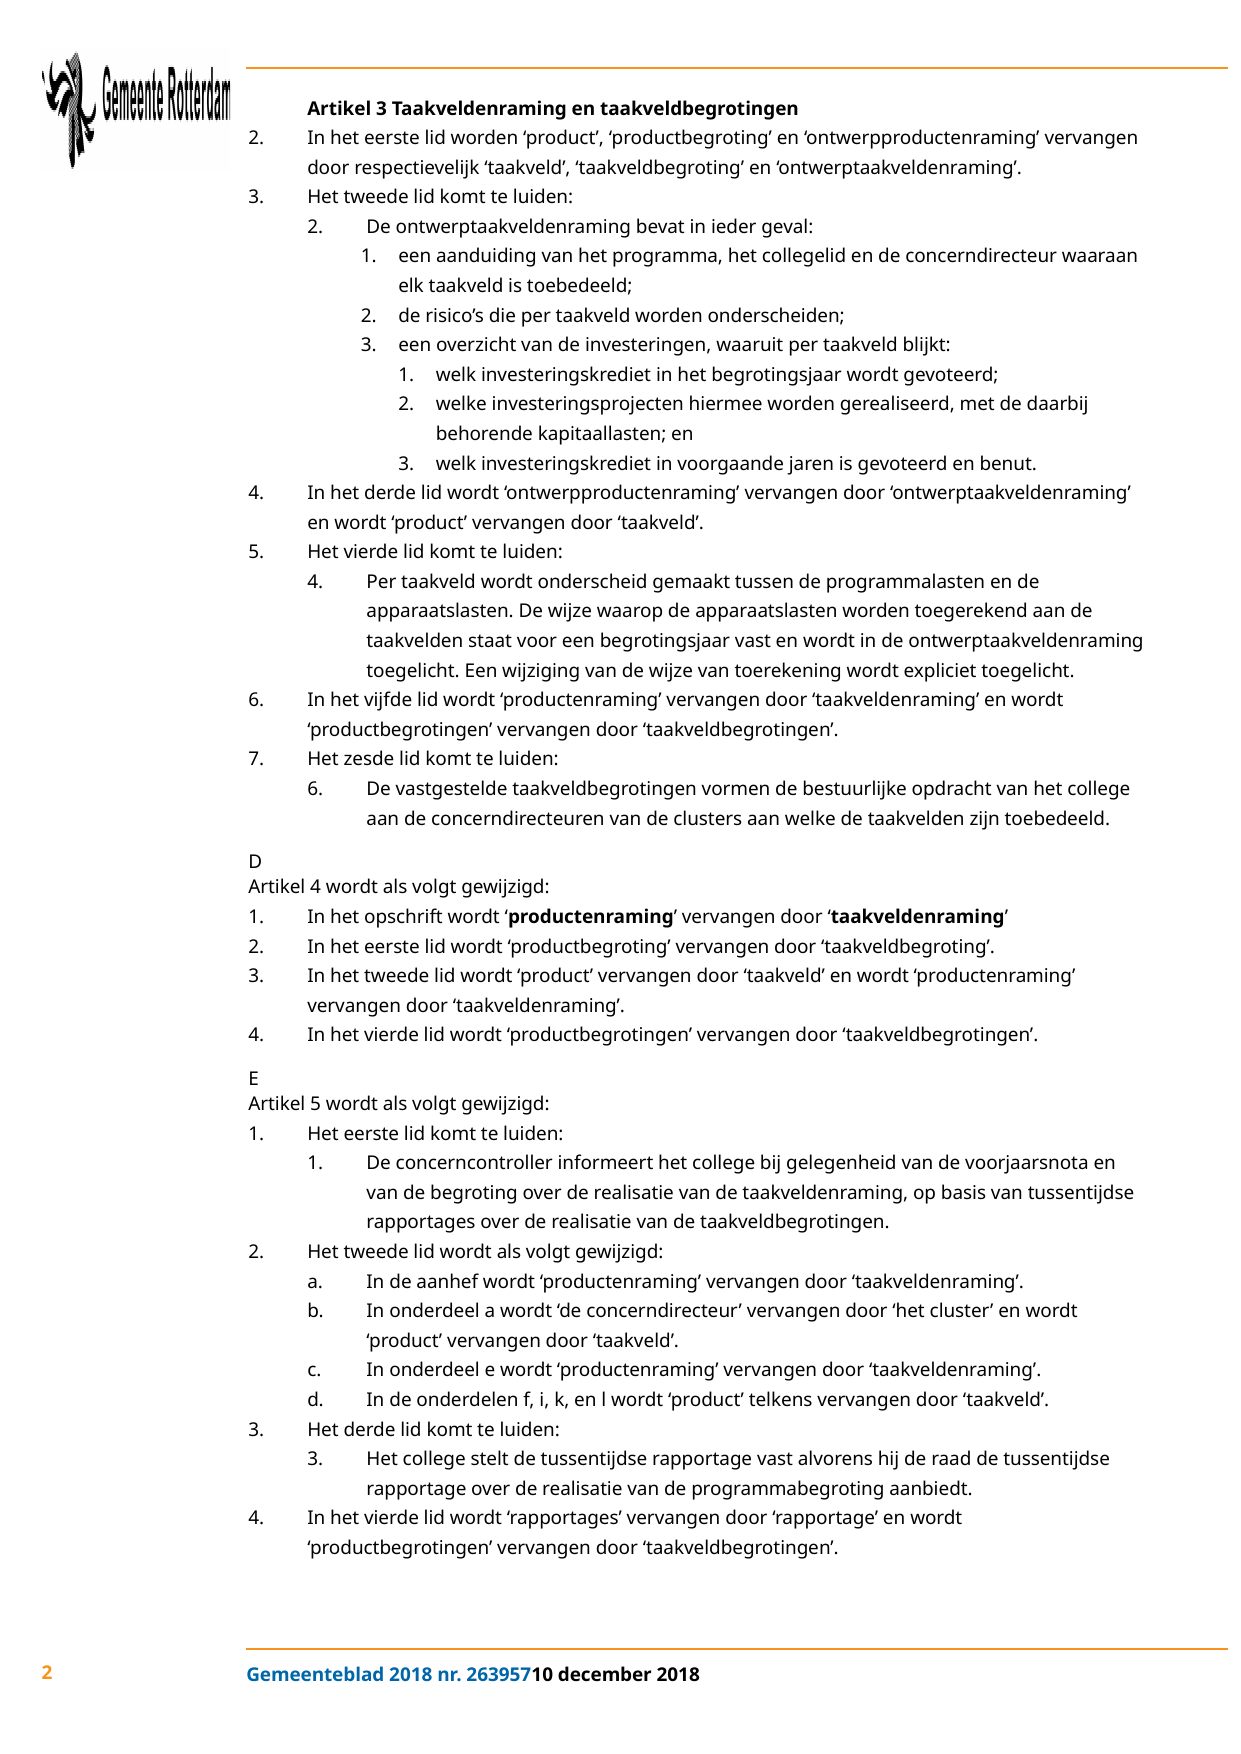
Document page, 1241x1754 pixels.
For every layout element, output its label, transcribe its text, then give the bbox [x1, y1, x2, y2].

list Het tweede lid wordt als volgt gewijzigd: [248, 1238, 1152, 1264]
list In het vijfde lid wordt ‘productenraming’ vervangen door ‘taakveldenraming’ en wordt ‘productbegrotingen’ vervangen door ‘taakveldbegrotingen’. [248, 686, 1152, 742]
text Artikel 5 wordt als volgt gewijzigd: [248, 1090, 1152, 1116]
list welk investeringskrediet in het begrotingsjaar wordt gevoteerd; [398, 361, 1152, 387]
list de risico’s die per taakveld worden onderscheiden; [361, 302, 1152, 328]
list welke investeringsprojecten hiermee worden gerealiseerd, met de daarbij behorende kapitaallasten; en [398, 391, 1152, 446]
list Het zesde lid komt te luiden: [248, 746, 1152, 771]
text E [248, 1065, 1152, 1090]
list In het vierde lid wordt ‘productbegrotingen’ vervangen door ‘taakveldbegrotingen’. [248, 1022, 1152, 1047]
list een overzicht van de investeringen, waaruit per taakveld blijkt: [361, 331, 1152, 357]
list Het college stelt de tussentijdse rapportage vast alvorens hij de raad de tussentijdse rapportage over de realisatie van de programmabegroting aanbiedt. [307, 1445, 1152, 1501]
list welk investeringskrediet in voorgaande jaren is gevoteerd en benut. [398, 450, 1152, 476]
list Het vierde lid komt te luiden: [248, 538, 1152, 564]
list In de aanhef wordt ‘productenraming’ vervangen door ‘taakveldenraming’. [307, 1268, 1152, 1294]
picture [41, 47, 231, 172]
list In het opschrift wordt ‘productenraming’ vervangen door ‘taakveldenraming’ [248, 903, 1152, 929]
list De concerncontroller informeert het college bij gelegenheid van de voorjaarsnota en van de begroting over de realisatie van de taakveldenraming, op basis van tussentijdse rapportages over de realisatie van de taakveldbegrotingen. [307, 1149, 1152, 1234]
list In het derde lid wordt ‘ontwerpproductenraming’ vervangen door ‘ontwerptaakveldenraming’ en wordt ‘product’ vervangen door ‘taakveld’. [248, 479, 1152, 535]
list Per taakveld wordt onderscheid gemaakt tussen de programmalasten en de apparaatslasten. De wijze waarop de apparaatslasten worden toegerekend aan de taakvelden staat voor een begrotingsjaar vast en wordt in de ontwerptaakveldenraming toegelicht. Een wijziging van de wijze van toerekening wordt expliciet toegelicht. [307, 568, 1152, 683]
list In het eerste lid wordt ‘productbegroting’ vervangen door ‘taakveldbegroting’. [248, 933, 1152, 958]
list In onderdeel a wordt ‘de concerndirecteur’ vervangen door ‘het cluster’ en wordt ‘product’ vervangen door ‘taakveld’. [307, 1297, 1152, 1353]
list In het eerste lid worden ‘product’, ‘productbegroting’ en ‘ontwerpproductenraming’ vervangen door respectievelijk ‘taakveld’, ‘taakveldbegroting’ en ‘ontwerptaakveldenraming’. [248, 124, 1152, 180]
text Artikel 4 wordt als volgt gewijzigd: [248, 874, 1152, 899]
list een aanduiding van het programma, het collegelid en de concerndirecteur waaraan elk taakveld is toebedeeld; [361, 243, 1152, 298]
text D [248, 848, 1152, 874]
list Artikel 3 Taakveldenraming en taakveldbegrotingen [248, 95, 1152, 121]
list Het tweede lid komt te luiden: [248, 183, 1152, 209]
list Het eerste lid komt te luiden: [248, 1120, 1152, 1146]
list De ontwerptaakveldenraming bevat in ieder geval: [307, 213, 1152, 239]
list In het tweede lid wordt ‘product’ vervangen door ‘taakveld’ en wordt ‘productenraming’ vervangen door ‘taakveldenraming’. [248, 962, 1152, 1018]
list De vastgestelde taakveldbegrotingen vormen de bestuurlijke opdracht van het college aan de concerndirecteuren van de clusters aan welke de taakvelden zijn toebedeeld. [307, 775, 1152, 831]
list In de onderdelen f, i, k, en l wordt ‘product’ telkens vervangen door ‘taakveld’. [307, 1386, 1152, 1412]
list In het vierde lid wordt ‘rapportages’ vervangen door ‘rapportage’ en wordt ‘productbegrotingen’ vervangen door ‘taakveldbegrotingen’. [248, 1504, 1152, 1560]
list In onderdeel e wordt ‘productenraming’ vervangen door ‘taakveldenraming’. [307, 1357, 1152, 1382]
list Het derde lid komt te luiden: [248, 1416, 1152, 1442]
